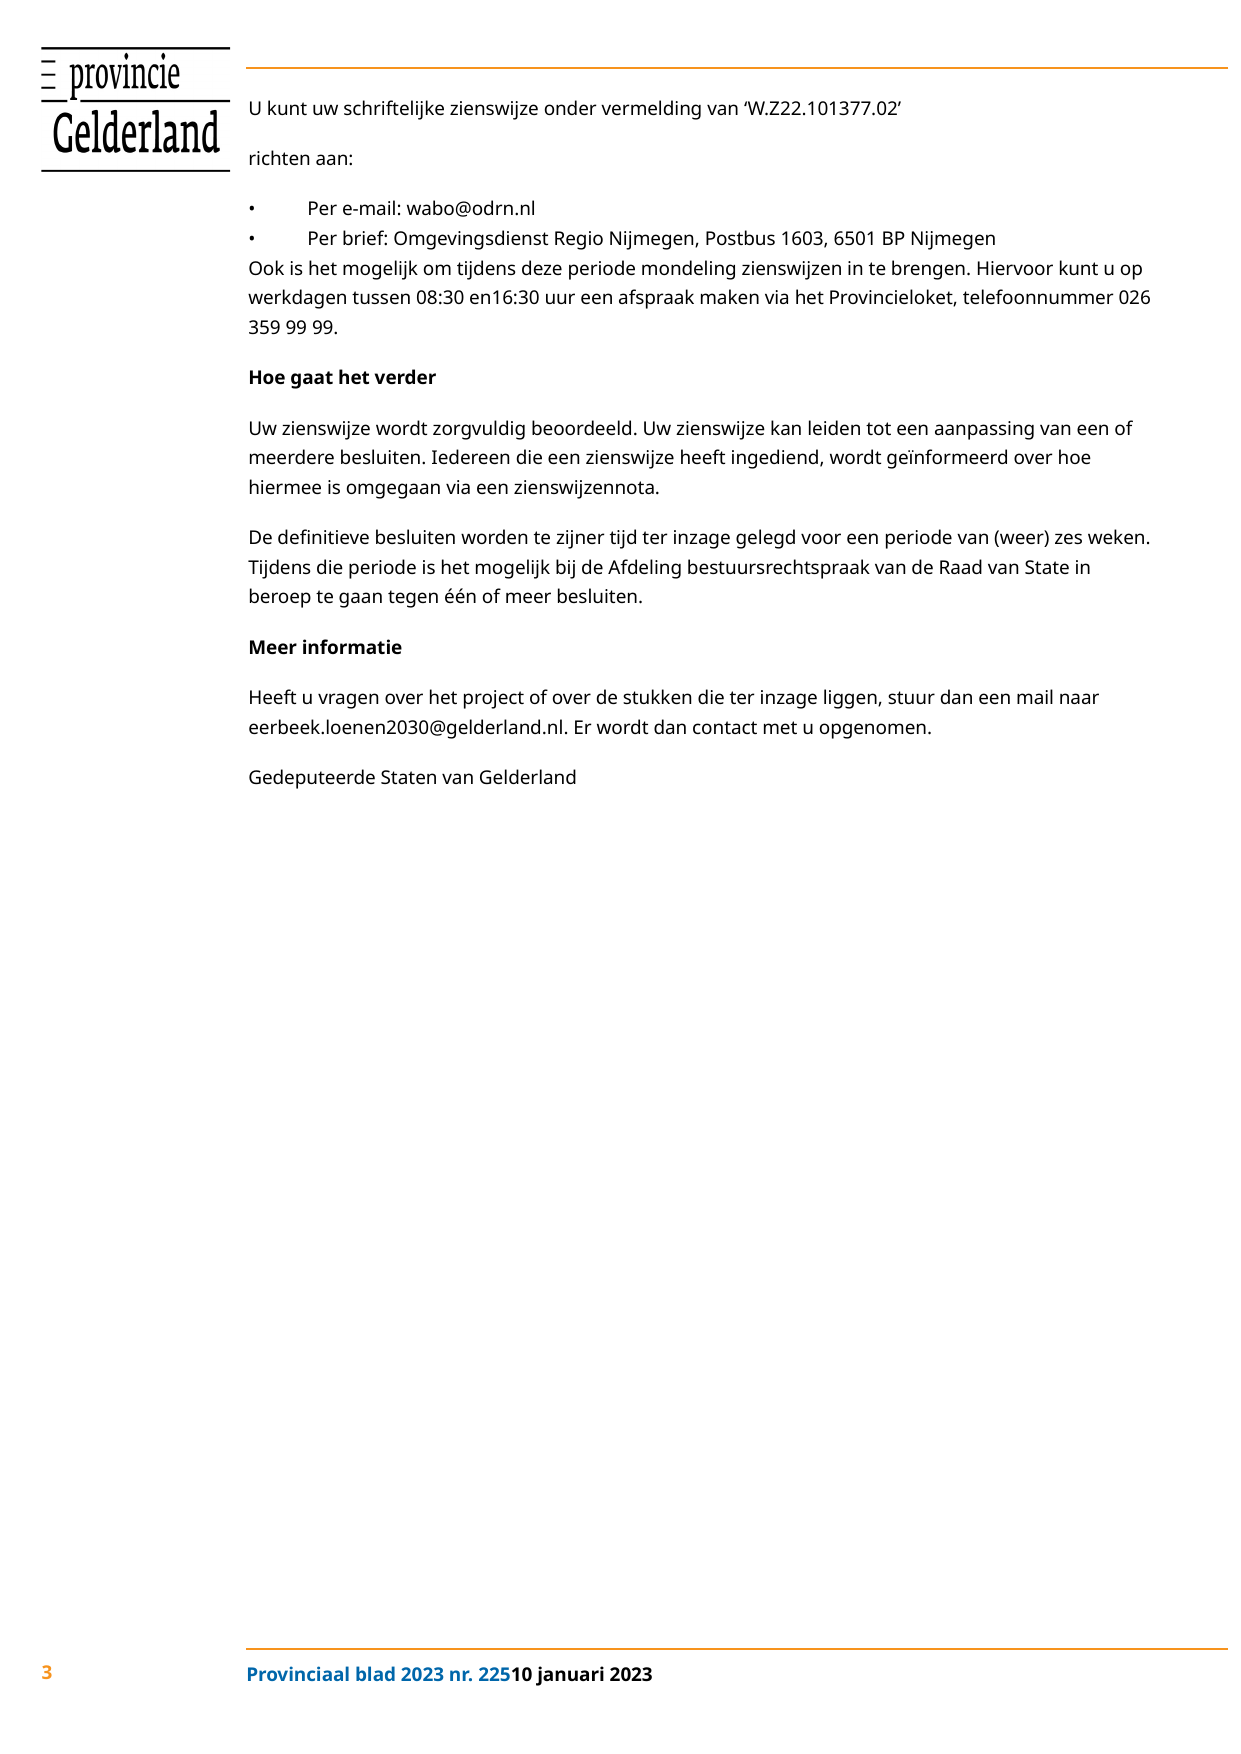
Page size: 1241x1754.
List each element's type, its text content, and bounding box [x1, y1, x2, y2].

text richten aan: [248, 145, 1152, 171]
list Per brief: Omgevingsdienst Regio Nijmegen, Postbus 1603, 6501 BP Nijmegen [248, 225, 1152, 251]
text Ook is het mogelijk om tijdens deze periode mondeling zienswijzen in te brengen. Hiervoor kunt u op werkdagen tussen 08:30 en16:30 uur een afspraak maken via het Provincieloket, telefoonnummer 026 359 99 99. [248, 255, 1152, 340]
list Per e-mail: wabo@odrn.nl [248, 196, 1152, 221]
text Hoe gaat het verder [248, 364, 1152, 390]
text U kunt uw schriftelijke zienswijze onder vermelding van ‘W.Z22.101377.02’ [248, 95, 1152, 121]
text Meer informatie [248, 634, 1152, 660]
text Uw zienswijze wordt zorgvuldig beoordeeld. Uw zienswijze kan leiden tot een aanpassing van een of meerdere besluiten. Iedereen die een zienswijze heeft ingediend, wordt geïnformeerd over hoe hiermee is omgegaan via een zienswijzennota. [248, 415, 1152, 500]
text Heeft u vragen over het project of over de stukken die ter inzage liggen, stuur dan een mail naar eerbeek.loenen2030@gelderland.nl. Er wordt dan contact met u opgenomen. [248, 684, 1152, 740]
text De definitieve besluiten worden te zijner tijd ter inzage gelegd voor een periode van (weer) zes weken. Tijdens die periode is het mogelijk bij de Afdeling bestuursrechtspraak van de Raad van State in beroep te gaan tegen één of meer besluiten. [248, 524, 1152, 609]
picture [41, 47, 231, 172]
text Gedeputeerde Staten van Gelderland [248, 764, 1152, 790]
